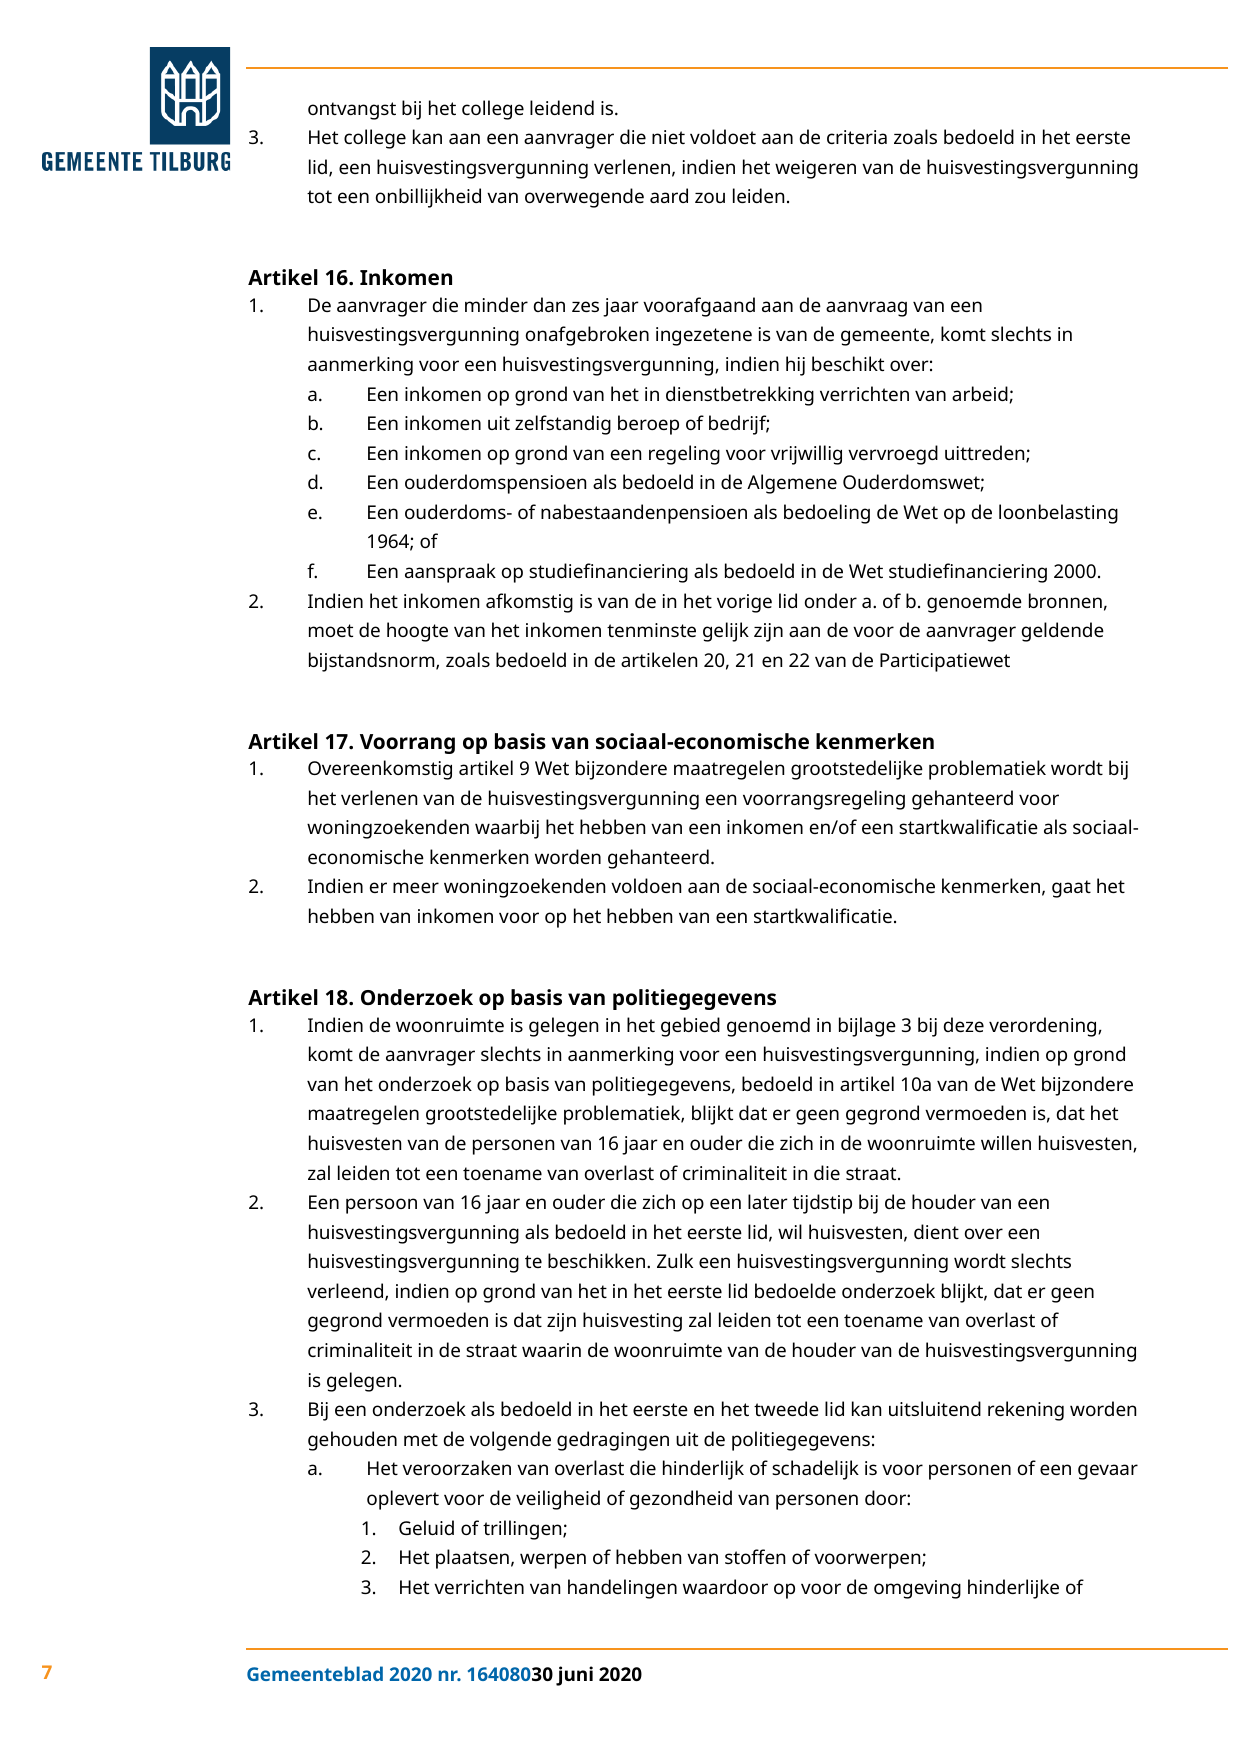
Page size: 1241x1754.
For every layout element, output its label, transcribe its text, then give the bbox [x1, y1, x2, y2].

list Het college kan aan een aanvrager die niet voldoet aan de criteria zoals bedoeld in het eerste lid, een huisvestingsvergunning verlenen, indien het weigeren van de huisvestingsvergunning tot een onbillijkheid van overwegende aard zou leiden. [248, 124, 1152, 209]
list Indien de woonruimte is gelegen in het gebied genoemd in bijlage 3 bij deze verordening, komt de aanvrager slechts in aanmerking voor een huisvestingsvergunning, indien op grond van het onderzoek op basis van politiegegevens, bedoeld in artikel 10a van de Wet bijzondere maatregelen grootstedelijke problematiek, blijkt dat er geen gegrond vermoeden is, dat het huisvesten van de personen van 16 jaar en ouder die zich in de woonruimte willen huisvesten, zal leiden tot een toename van overlast of criminaliteit in die straat. [248, 1012, 1152, 1185]
text Artikel 18. Onderzoek op basis van politiegegevens [248, 983, 1152, 1012]
text Artikel 17. Voorrang op basis van sociaal-economische kenmerken [248, 727, 1152, 755]
list Het verrichten van handelingen waardoor op voor de omgeving hinderlijke of [361, 1574, 1152, 1599]
list Indien het inkomen afkomstig is van de in het vorige lid onder a. of b. genoemde bronnen, moet de hoogte van het inkomen tenminste gelijk zijn aan de voor de aanvrager geldende bijstandsnorm, zoals bedoeld in de artikelen 20, 21 en 22 van de Participatiewet [248, 588, 1152, 673]
text Artikel 16. Inkomen [248, 263, 1152, 292]
list De aanvrager die minder dan zes jaar voorafgaand aan de aanvraag van een huisvestingsvergunning onafgebroken ingezetene is van de gemeente, komt slechts in aanmerking voor een huisvestingsvergunning, indien hij beschikt over: [248, 292, 1152, 377]
list Indien er meer woningzoekenden voldoen aan de sociaal-economische kenmerken, gaat het hebben van inkomen voor op het hebben van een startkwalificatie. [248, 874, 1152, 929]
list ontvangst bij het college leidend is. [248, 95, 1152, 121]
list Het veroorzaken van overlast die hinderlijk of schadelijk is voor personen of een gevaar oplevert voor de veiligheid of gezondheid van personen door: [307, 1456, 1152, 1511]
list Een inkomen op grond van het in dienstbetrekking verrichten van arbeid; [307, 381, 1152, 406]
list Een ouderdoms- of nabestaandenpensioen als bedoeling de Wet op de loonbelasting 1964; of [307, 499, 1152, 554]
list Overeenkomstig artikel 9 Wet bijzondere maatregelen grootstedelijke problematiek wordt bij het verlenen van de huisvestingsvergunning een voorrangsregeling gehanteerd voor woningzoekenden waarbij het hebben van een inkomen en/of een startkwalificatie als sociaal-economische kenmerken worden gehanteerd. [248, 755, 1152, 870]
list Een persoon van 16 jaar en ouder die zich op een later tijdstip bij de houder van een huisvestingsvergunning als bedoeld in het eerste lid, wil huisvesten, dient over een huisvestingsvergunning te beschikken. Zulk een huisvestingsvergunning wordt slechts verleend, indien op grond van het in het eerste lid bedoelde onderzoek blijkt, dat er geen gegrond vermoeden is dat zijn huisvesting zal leiden tot een toename van overlast of criminaliteit in de straat waarin de woonruimte van de houder van de huisvestingsvergunning is gelegen. [248, 1189, 1152, 1392]
list Een aanspraak op studiefinanciering als bedoeld in de Wet studiefinanciering 2000. [307, 558, 1152, 584]
list Bij een onderzoek als bedoeld in het eerste en het tweede lid kan uitsluitend rekening worden gehouden met de volgende gedragingen uit de politiegegevens: [248, 1396, 1152, 1452]
list Het plaatsen, werpen of hebben van stoffen of voorwerpen; [361, 1544, 1152, 1570]
list Een ouderdomspensioen als bedoeld in de Algemene Ouderdomswet; [307, 469, 1152, 495]
picture [41, 47, 231, 172]
list Een inkomen op grond van een regeling voor vrijwillig vervroegd uittreden; [307, 440, 1152, 466]
list Een inkomen uit zelfstandig beroep of bedrijf; [307, 410, 1152, 436]
list Geluid of trillingen; [361, 1515, 1152, 1540]
